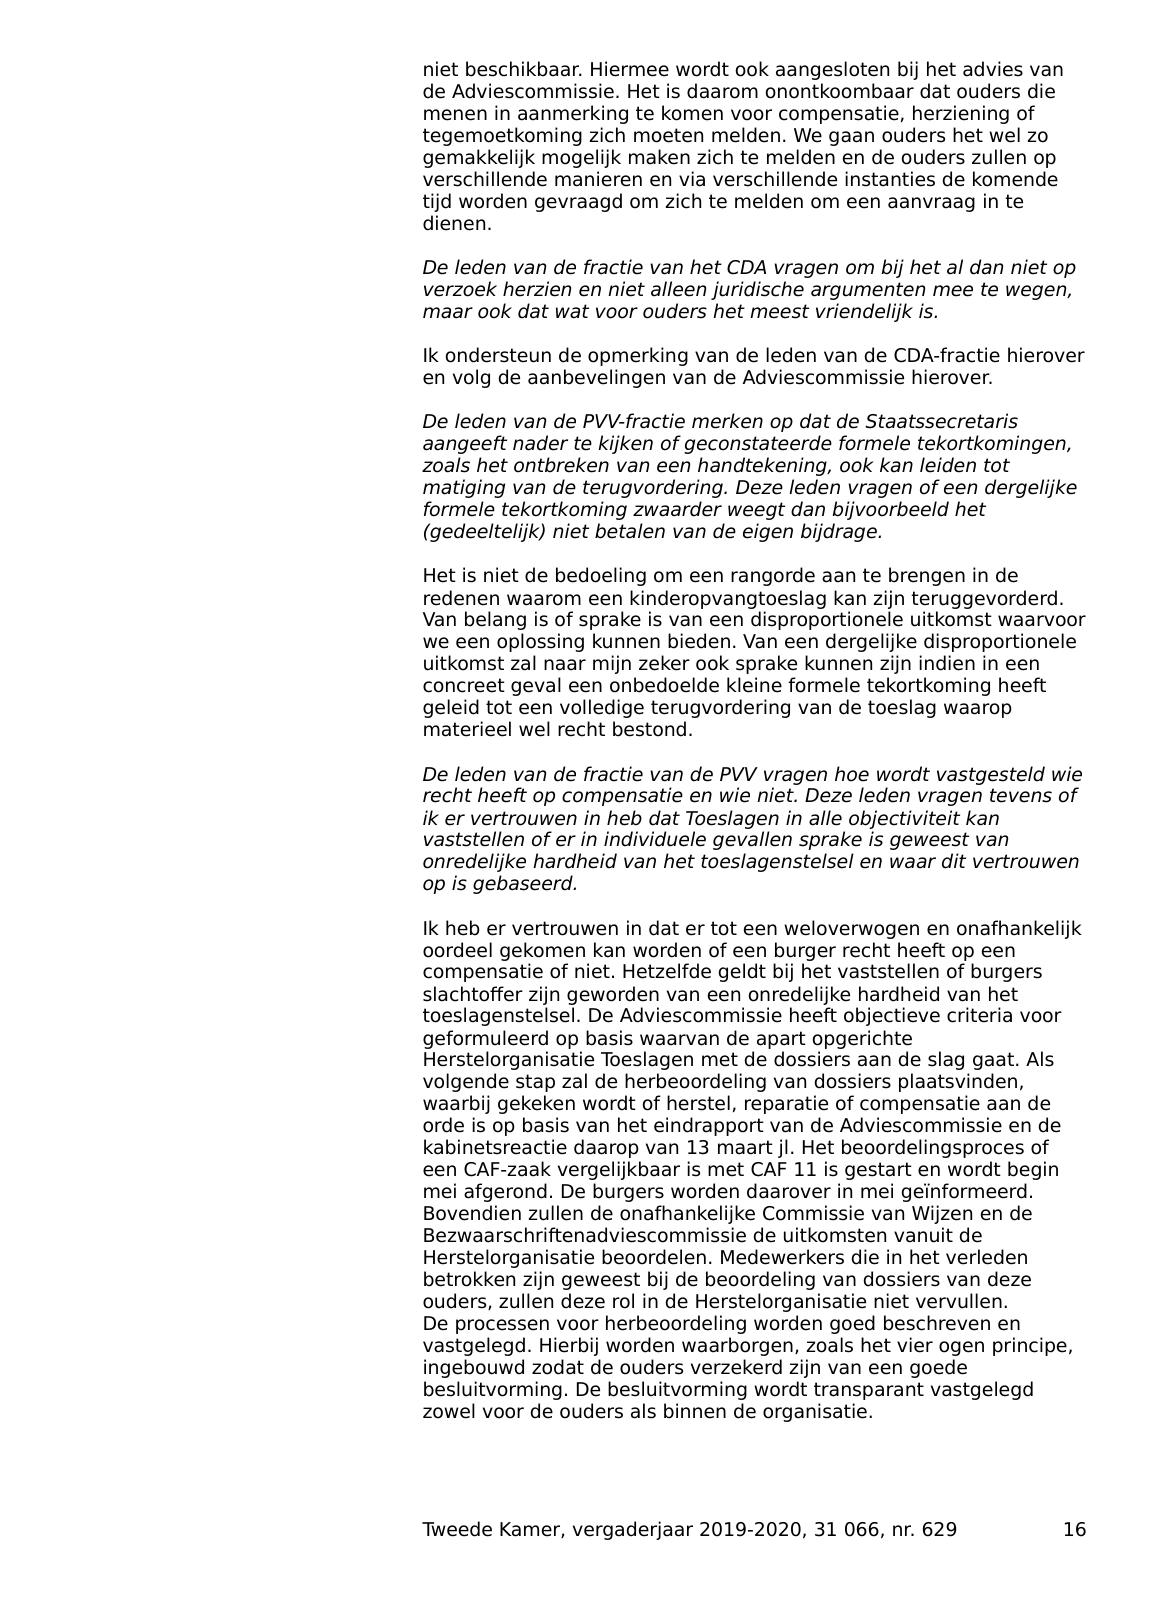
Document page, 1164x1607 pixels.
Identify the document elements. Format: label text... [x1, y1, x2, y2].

text Ik ondersteun de opmerking van de leden van de CDA-fractie hierover en volg de aanbevelingen van de Adviescommissie hierover. [422, 345, 1087, 389]
text De processen voor herbeoordeling worden goed beschreven en vastgelegd. Hierbij worden waarborgen, zoals het vier ogen principe, ingebouwd zodat de ouders verzekerd zijn van een goede besluitvorming. De besluitvorming wordt transparant vastgelegd zowel voor de ouders als binnen de organisatie. [422, 1313, 1087, 1423]
text De leden van de PVV-fractie merken op dat de Staatssecretaris aangeeft nader te kijken of geconstateerde formele tekortkomingen, zoals het ontbreken van een handtekening, ook kan leiden tot matiging van de terugvordering. Deze leden vragen of een dergelijke formele tekortkoming zwaarder weegt dan bijvoorbeeld het (gedeeltelijk) niet betalen van de eigen bijdrage. [422, 411, 1087, 543]
text Ik heb er vertrouwen in dat er tot een weloverwogen en onafhankelijk oordeel gekomen kan worden of een burger recht heeft op een compensatie of niet. Hetzelfde geldt bij het vaststellen of burgers slachtoffer zijn geworden van een onredelijke hardheid van het toeslagenstelsel. De Adviescommissie heeft objectieve criteria voor geformuleerd op basis waarvan de apart opgerichte Herstelorganisatie Toeslagen met de dossiers aan de slag gaat. Als volgende stap zal de herbeoordeling van dossiers plaatsvinden, waarbij gekeken wordt of herstel, reparatie of compensatie aan de orde is op basis van het eindrapport van de Adviescommissie en de kabinetsreactie daarop van 13 maart jl. Het beoordelingsproces of een CAF-zaak vergelijkbaar is met CAF 11 is gestart en wordt begin mei afgerond. De burgers worden daarover in mei geïnformeerd. Bovendien zullen de onafhankelijke Commissie van Wijzen en de Bezwaarschriftenadviescommissie de uitkomsten vanuit de Herstelorganisatie beoordelen. Medewerkers die in het verleden betrokken zijn geweest bij de beoordeling van dossiers van deze ouders, zullen deze rol in de Herstelorganisatie niet vervullen. [422, 917, 1087, 1313]
text De leden van de fractie van de PVV vragen hoe wordt vastgesteld wie recht heeft op compensatie en wie niet. Deze leden vragen tevens of ik er vertrouwen in heb dat Toeslagen in alle objectiviteit kan vaststellen of er in individuele gevallen sprake is geweest van onredelijke hardheid van het toeslagenstelsel en waar dit vertrouwen op is gebaseerd. [422, 763, 1087, 895]
text De leden van de fractie van het CDA vragen om bij het al dan niet op verzoek herzien en niet alleen juridische argumenten mee te wegen, maar ook dat wat voor ouders het meest vriendelijk is. [422, 257, 1087, 323]
text Het is niet de bedoeling om een rangorde aan te brengen in de redenen waarom een kinderopvangtoeslag kan zijn teruggevorderd. Van belang is of sprake is van een disproportionele uitkomst waarvoor we een oplossing kunnen bieden. Van een dergelijke disproportionele uitkomst zal naar mijn zeker ook sprake kunnen zijn indien in een concreet geval een onbedoelde kleine formele tekortkoming heeft geleid tot een volledige terugvordering van de toeslag waarop materieel wel recht bestond. [422, 565, 1087, 741]
text niet beschikbaar. Hiermee wordt ook aangesloten bij het advies van de Adviescommissie. Het is daarom onontkoombaar dat ouders die menen in aanmerking te komen voor compensatie, herziening of tegemoetkoming zich moeten melden. We gaan ouders het wel zo gemakkelijk mogelijk maken zich te melden en de ouders zullen op verschillende manieren en via verschillende instanties de komende tijd worden gevraagd om zich te melden om een aanvraag in te dienen. [422, 59, 1087, 235]
